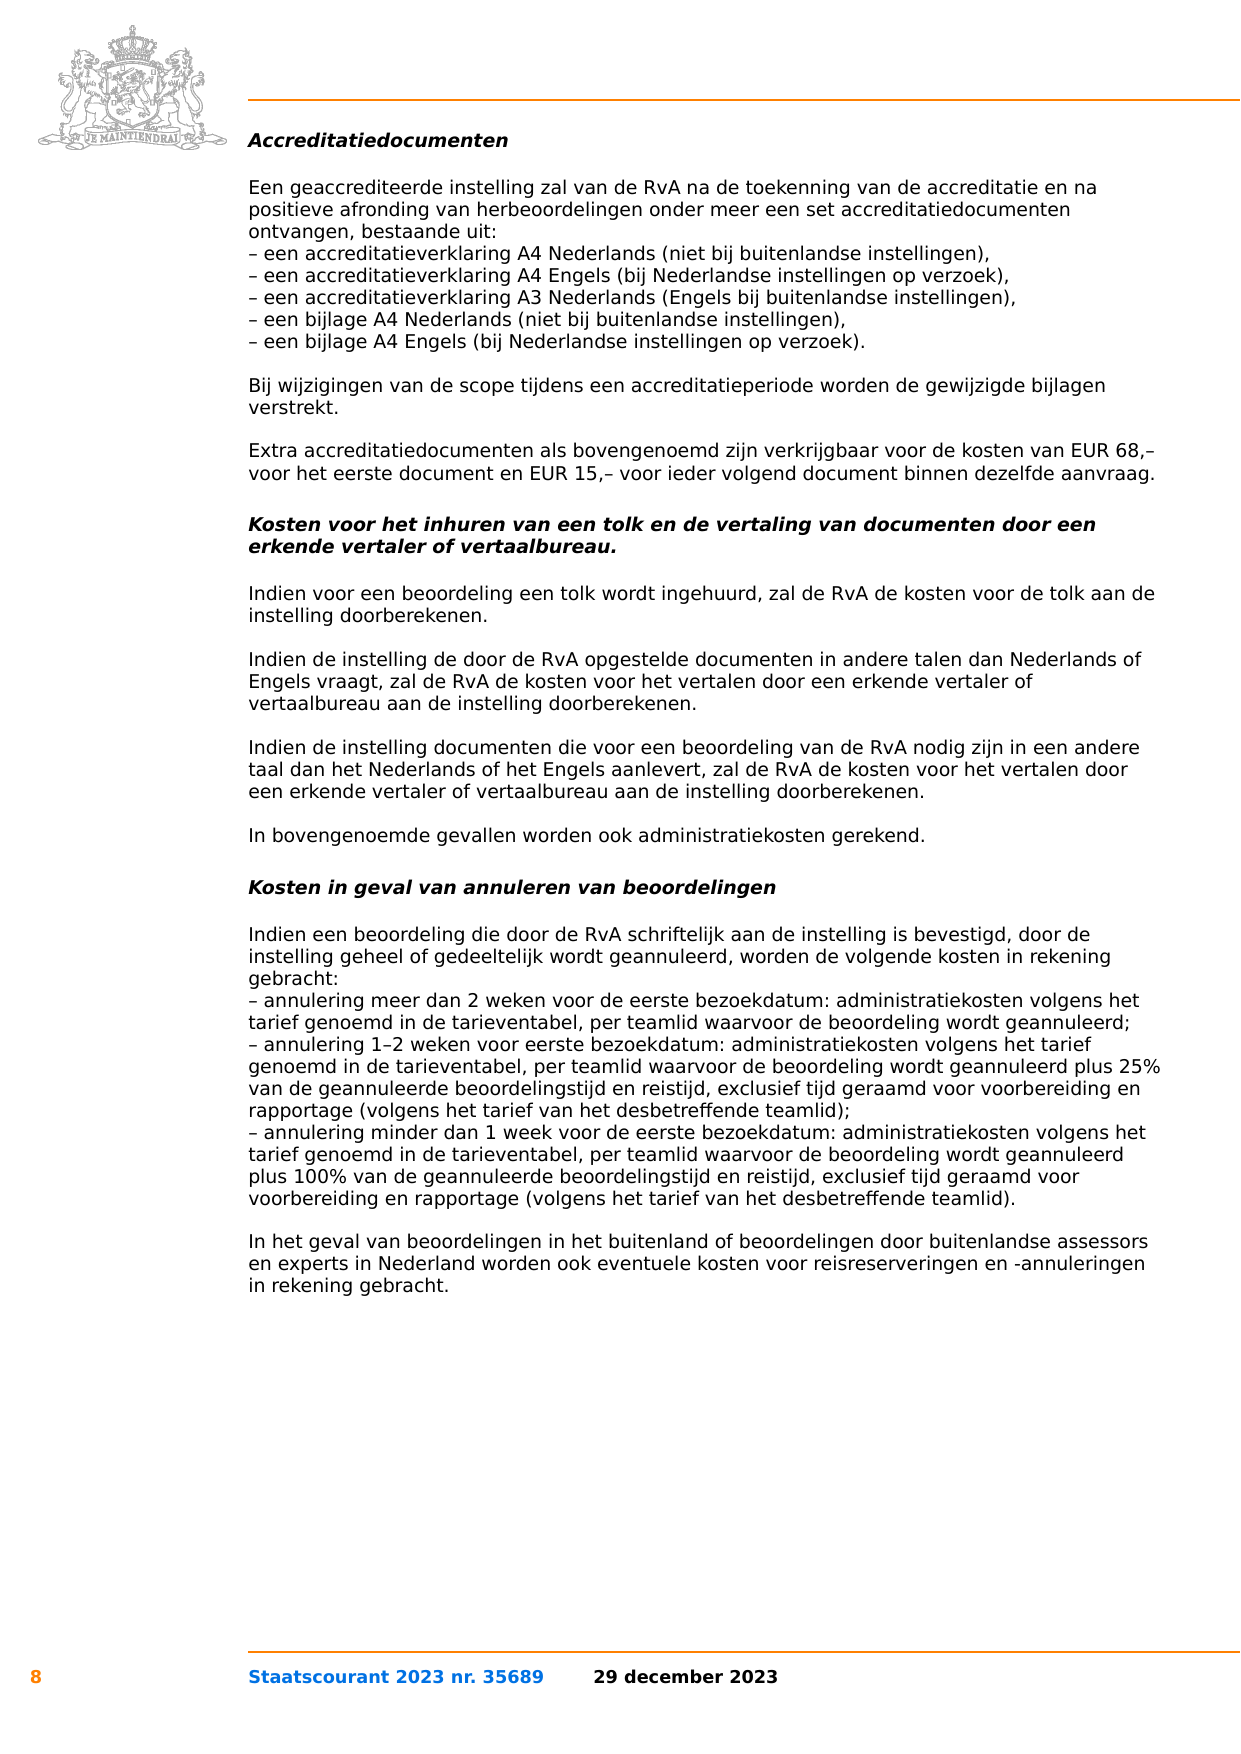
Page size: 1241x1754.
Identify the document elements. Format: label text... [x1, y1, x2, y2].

text – annulering 1–2 weken voor eerste bezoekdatum: administratiekosten volgens het tarief genoemd in de tarieventabel, per teamlid waarvoor de beoordeling wordt geannuleerd plus 25% van de geannuleerde beoordelingstijd en reistijd, exclusief tijd geraamd voor voorbereiding en rapportage (volgens het tarief van het desbetreffende teamlid); [248, 1034, 1163, 1122]
text – annulering minder dan 1 week voor de eerste bezoekdatum: administratiekosten volgens het tarief genoemd in de tarieventabel, per teamlid waarvoor de beoordeling wordt geannuleerd plus 100% van de geannuleerde beoordelingstijd en reistijd, exclusief tijd geraamd voor voorbereiding en rapportage (volgens het tarief van het desbetreffende teamlid). [248, 1122, 1163, 1209]
text Indien een beoordeling die door de RvA schriftelijk aan de instelling is bevestigd, door de instelling geheel of gedeeltelijk wordt geannuleerd, worden de volgende kosten in rekening gebracht: [248, 924, 1163, 990]
text Bij wijzigingen van de scope tijdens een accreditatieperiode worden de gewijzigde bijlagen verstrekt. [248, 374, 1163, 418]
picture [38, 25, 227, 150]
subtitle Kosten voor het inhuren van een tolk en de vertaling van documenten door een erkende vertaler of vertaalbureau. [248, 514, 1163, 558]
text – een accreditatieverklaring A4 Engels (bij Nederlandse instellingen op verzoek), [248, 265, 1163, 287]
text Indien voor een beoordeling een tolk wordt ingehuurd, zal de RvA de kosten voor de tolk aan de instelling doorberekenen. [248, 583, 1163, 627]
text – annulering meer dan 2 weken voor de eerste bezoekdatum: administratiekosten volgens het tarief genoemd in de tarieventabel, per teamlid waarvoor de beoordeling wordt geannuleerd; [248, 990, 1163, 1034]
text – een accreditatieverklaring A4 Nederlands (niet bij buitenlandse instellingen), [248, 243, 1163, 265]
subtitle Accreditatiedocumenten [248, 130, 1163, 152]
text Extra accreditatiedocumenten als bovengenoemd zijn verkrijgbaar voor de kosten van EUR 68,– voor het eerste document en EUR 15,– voor ieder volgend document binnen dezelfde aanvraag. [248, 440, 1163, 484]
text In bovengenoemde gevallen worden ook administratiekosten gerekend. [248, 825, 1163, 847]
subtitle Kosten in geval van annuleren van beoordelingen [248, 877, 1163, 899]
text Een geaccrediteerde instelling zal van de RvA na de toekenning van de accreditatie en na positieve afronding van herbeoordelingen onder meer een set accreditatiedocumenten ontvangen, bestaande uit: [248, 177, 1163, 243]
text – een accreditatieverklaring A3 Nederlands (Engels bij buitenlandse instellingen), [248, 287, 1163, 309]
text – een bijlage A4 Nederlands (niet bij buitenlandse instellingen), [248, 309, 1163, 331]
text Indien de instelling de door de RvA opgestelde documenten in andere talen dan Nederlands of Engels vraagt, zal de RvA de kosten voor het vertalen door een erkende vertaler of vertaalbureau aan de instelling doorberekenen. [248, 649, 1163, 715]
text Indien de instelling documenten die voor een beoordeling van de RvA nodig zijn in een andere taal dan het Nederlands of het Engels aanlevert, zal de RvA de kosten voor het vertalen door een erkende vertaler of vertaalbureau aan de instelling doorberekenen. [248, 737, 1163, 803]
text In het geval van beoordelingen in het buitenland of beoordelingen door buitenlandse assessors en experts in Nederland worden ook eventuele kosten voor reisreserveringen en -annuleringen in rekening gebracht. [248, 1231, 1163, 1297]
text – een bijlage A4 Engels (bij Nederlandse instellingen op verzoek). [248, 331, 1163, 353]
